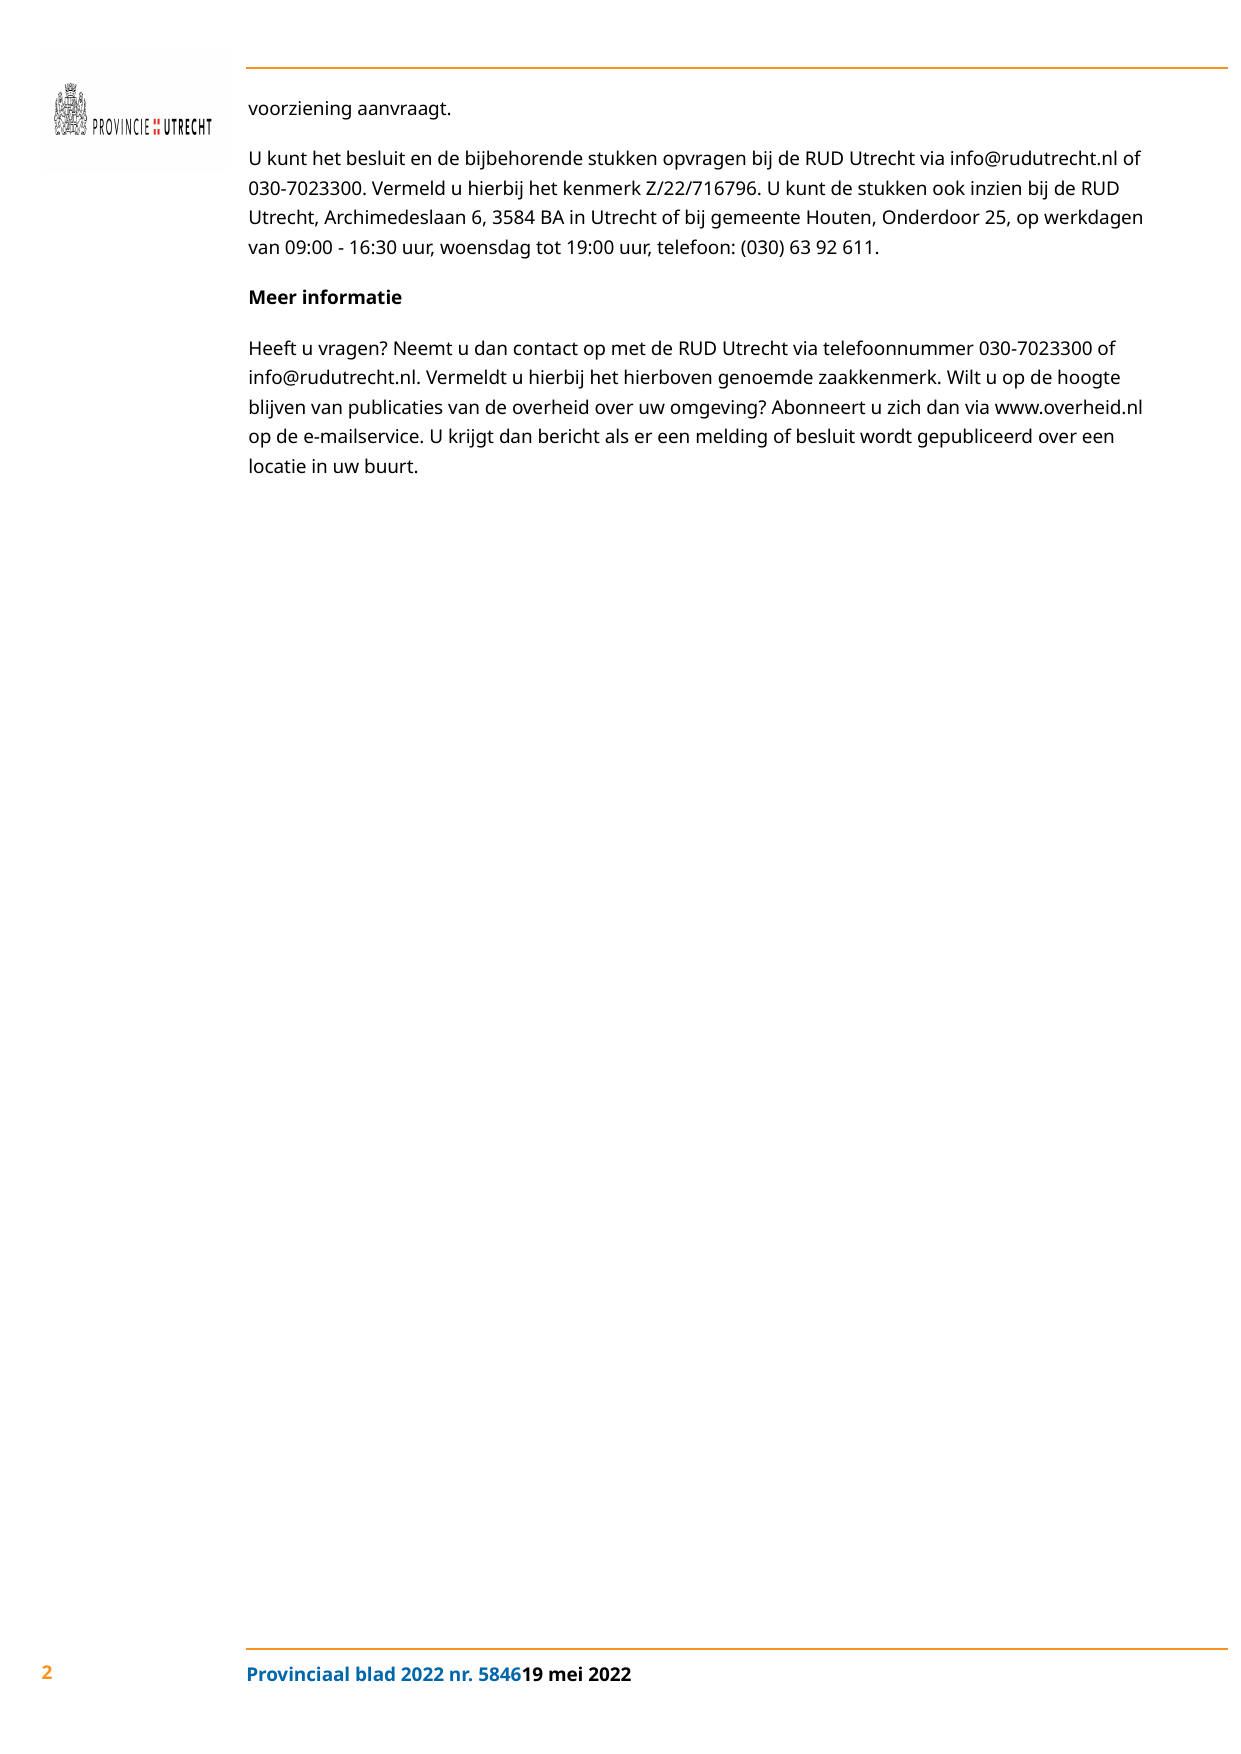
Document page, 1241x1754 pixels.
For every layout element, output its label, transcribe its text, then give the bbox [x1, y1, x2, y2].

text Heeft u vragen? Neemt u dan contact op met de RUD Utrecht via telefoonnummer 030-7023300 of info@rudutrecht.nl. Vermeldt u hierbij het hierboven genoemde zaakkenmerk. Wilt u op de hoogte blijven van publicaties van de overheid over uw omgeving? Abonneert u zich dan via www.overheid.nl op de e-mailservice. U krijgt dan bericht als er een melding of besluit wordt gepubliceerd over een locatie in uw buurt. [248, 335, 1152, 479]
text Meer informatie [248, 284, 1152, 310]
picture [41, 47, 231, 172]
text voorziening aanvraagt. [248, 95, 1152, 121]
text U kunt het besluit en de bijbehorende stukken opvragen bij de RUD Utrecht via info@rudutrecht.nl of 030-7023300. Vermeld u hierbij het kenmerk Z/22/716796. U kunt de stukken ook inzien bij de RUD Utrecht, Archimedeslaan 6, 3584 BA in Utrecht of bij gemeente Houten, Onderdoor 25, op werkdagen van 09:00 - 16:30 uur, woensdag tot 19:00 uur, telefoon: (030) 63 92 611. [248, 145, 1152, 260]
